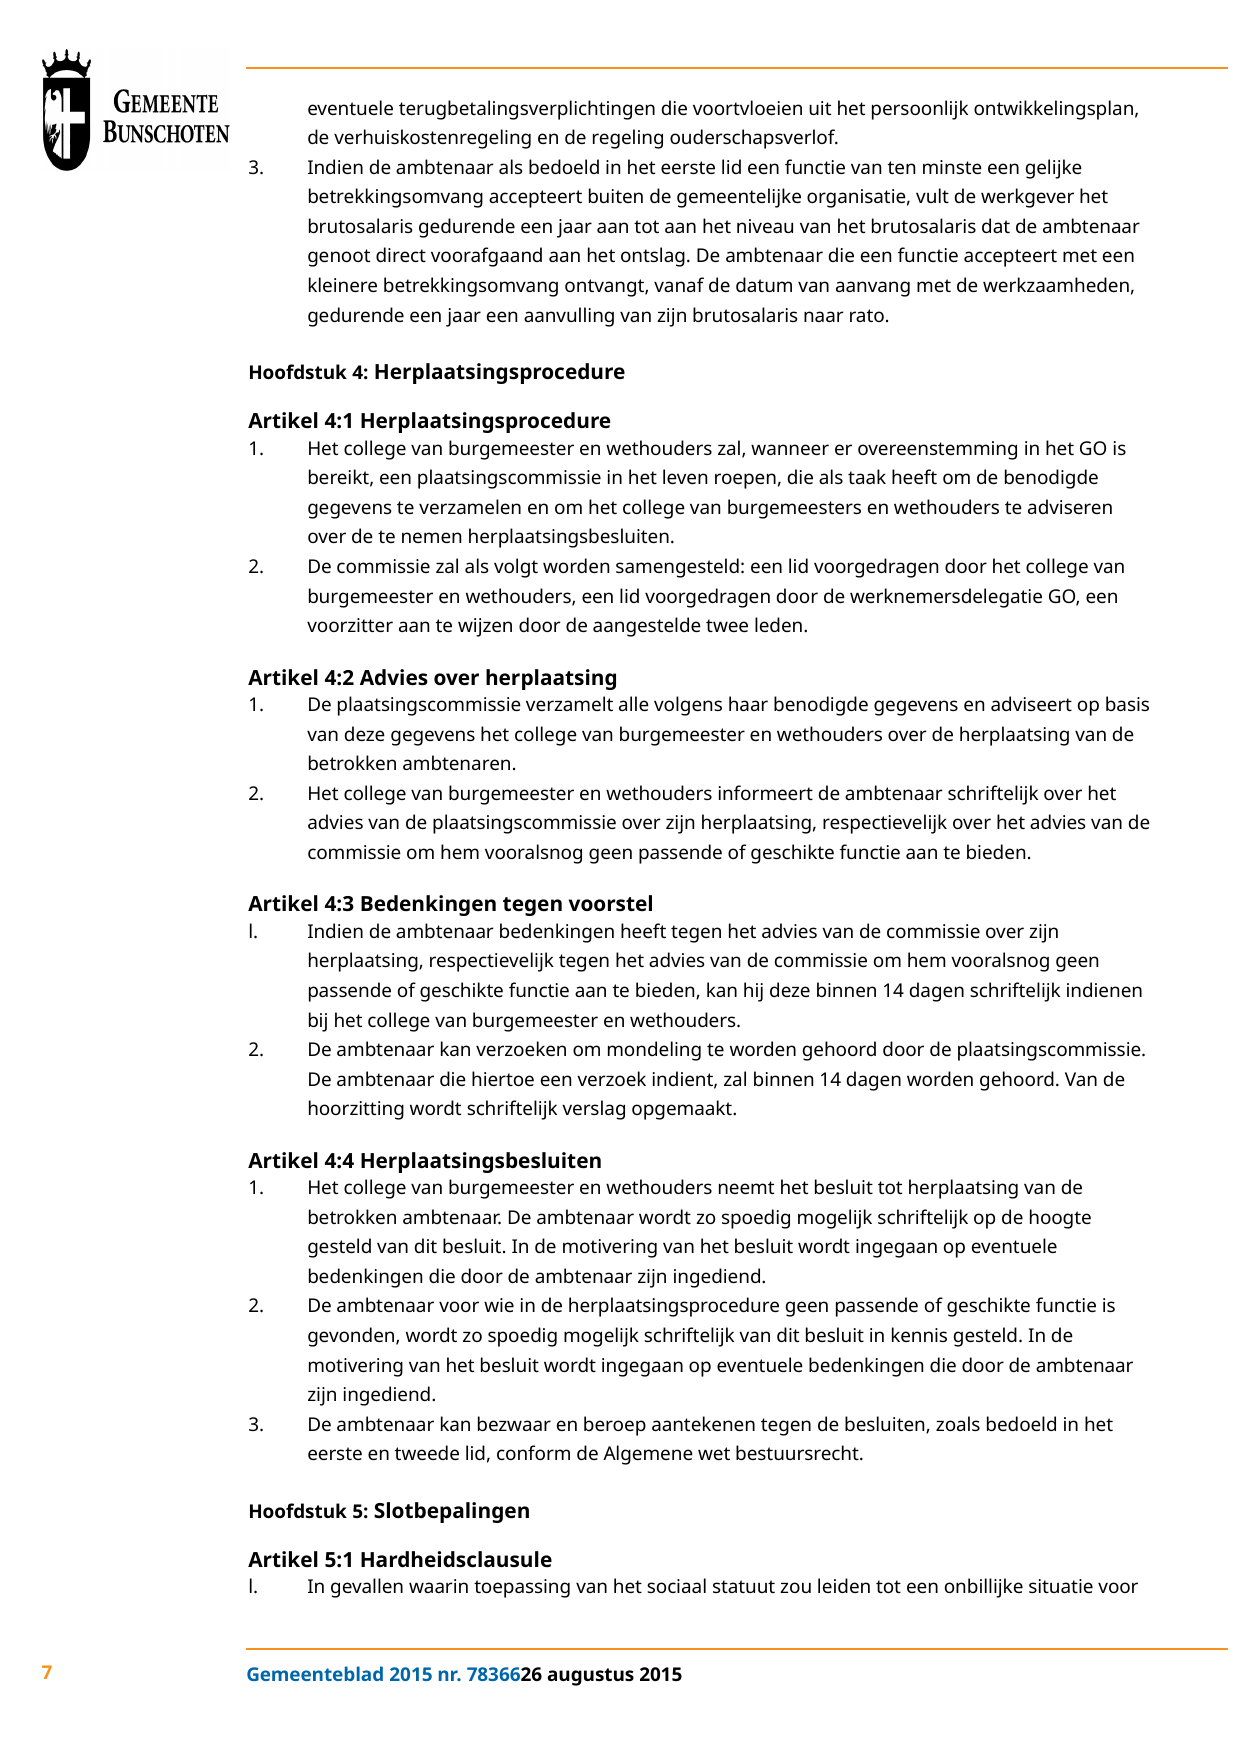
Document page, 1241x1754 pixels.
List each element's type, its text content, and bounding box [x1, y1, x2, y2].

list De plaatsingscommissie verzamelt alle volgens haar benodigde gegevens en adviseert op basis van deze gegevens het college van burgemeester en wethouders over de herplaatsing van de betrokken ambtenaren. [248, 691, 1152, 776]
list De ambtenaar kan verzoeken om mondeling te worden gehoord door de plaatsingscommissie. De ambtenaar die hiertoe een verzoek indient, zal binnen 14 dagen worden gehoord. Van de hoorzitting wordt schriftelijk verslag opgemaakt. [248, 1036, 1152, 1121]
list Indien de ambtenaar bedenkingen heeft tegen het advies van de commissie over zijn herplaatsing, respectievelijk tegen het advies van de commissie om hem vooralsnog geen passende of geschikte functie aan te bieden, kan hij deze binnen 14 dagen schriftelijk indienen bij het college van burgemeester en wethouders. [248, 918, 1152, 1032]
list De ambtenaar voor wie in de herplaatsingsprocedure geen passende of geschikte functie is gevonden, wordt zo spoedig mogelijk schriftelijk van dit besluit in kennis gesteld. In de motivering van het besluit wordt ingegaan op eventuele bedenkingen die door de ambtenaar zijn ingediend. [248, 1293, 1152, 1407]
text Artikel 4:2 Advies over herplaatsing [248, 663, 1152, 691]
list De commissie zal als volgt worden samengesteld: een lid voorgedragen door het college van burgemeester en wethouders, een lid voorgedragen door de werknemersdelegatie GO, een voorzitter aan te wijzen door de aangestelde twee leden. [248, 553, 1152, 638]
list Het college van burgemeester en wethouders informeert de ambtenaar schriftelijk over het advies van de plaatsingscommissie over zijn herplaatsing, respectievelijk over het advies van de commissie om hem vooralsnog geen passende of geschikte functie aan te bieden. [248, 780, 1152, 865]
list Indien de ambtenaar als bedoeld in het eerste lid een functie van ten minste een gelijke betrekkingsomvang accepteert buiten de gemeentelijke organisatie, vult de werkgever het brutosalaris gedurende een jaar aan tot aan het niveau van het brutosalaris dat de ambtenaar genoot direct voorafgaand aan het ontslag. De ambtenaar die een functie accepteert met een kleinere betrekkingsomvang ontvangt, vanaf de datum van aanvang met de werkzaamheden, gedurende een jaar een aanvulling van zijn brutosalaris naar rato. [248, 154, 1152, 328]
list Het college van burgemeester en wethouders zal, wanneer er overeenstemming in het GO is bereikt, een plaatsingscommissie in het leven roepen, die als taak heeft om de benodigde gegevens te verzamelen en om het college van burgemeesters en wethouders te adviseren over de te nemen herplaatsingsbesluiten. [248, 435, 1152, 549]
list Het college van burgemeester en wethouders neemt het besluit tot herplaatsing van de betrokken ambtenaar. De ambtenaar wordt zo spoedig mogelijk schriftelijk op de hoogte gesteld van dit besluit. In de motivering van het besluit wordt ingegaan op eventuele bedenkingen die door de ambtenaar zijn ingediend. [248, 1174, 1152, 1289]
text Artikel 4:1 Herplaatsingsprocedure [248, 406, 1152, 435]
text Artikel 4:3 Bedenkingen tegen voorstel [248, 889, 1152, 918]
text Artikel 4:4 Herplaatsingsbesluiten [248, 1146, 1152, 1174]
picture [41, 47, 231, 172]
list De ambtenaar kan bezwaar en beroep aantekenen tegen de besluiten, zoals bedoeld in het eerste en tweede lid, conform de Algemene wet bestuursrecht. [248, 1411, 1152, 1466]
text Hoofdstuk 5: Slotbepalingen [248, 1496, 1152, 1524]
list In gevallen waarin toepassing van het sociaal statuut zou leiden tot een onbillijke situatie voor [248, 1574, 1152, 1599]
list eventuele terugbetalingsverplichtingen die voortvloeien uit het persoonlijk ontwikkelingsplan, de verhuiskostenregeling en de regeling ouderschapsverlof. [248, 95, 1152, 150]
text Hoofdstuk 4: Herplaatsingsprocedure [248, 357, 1152, 386]
text Artikel 5:1 Hardheidsclausule [248, 1545, 1152, 1574]
